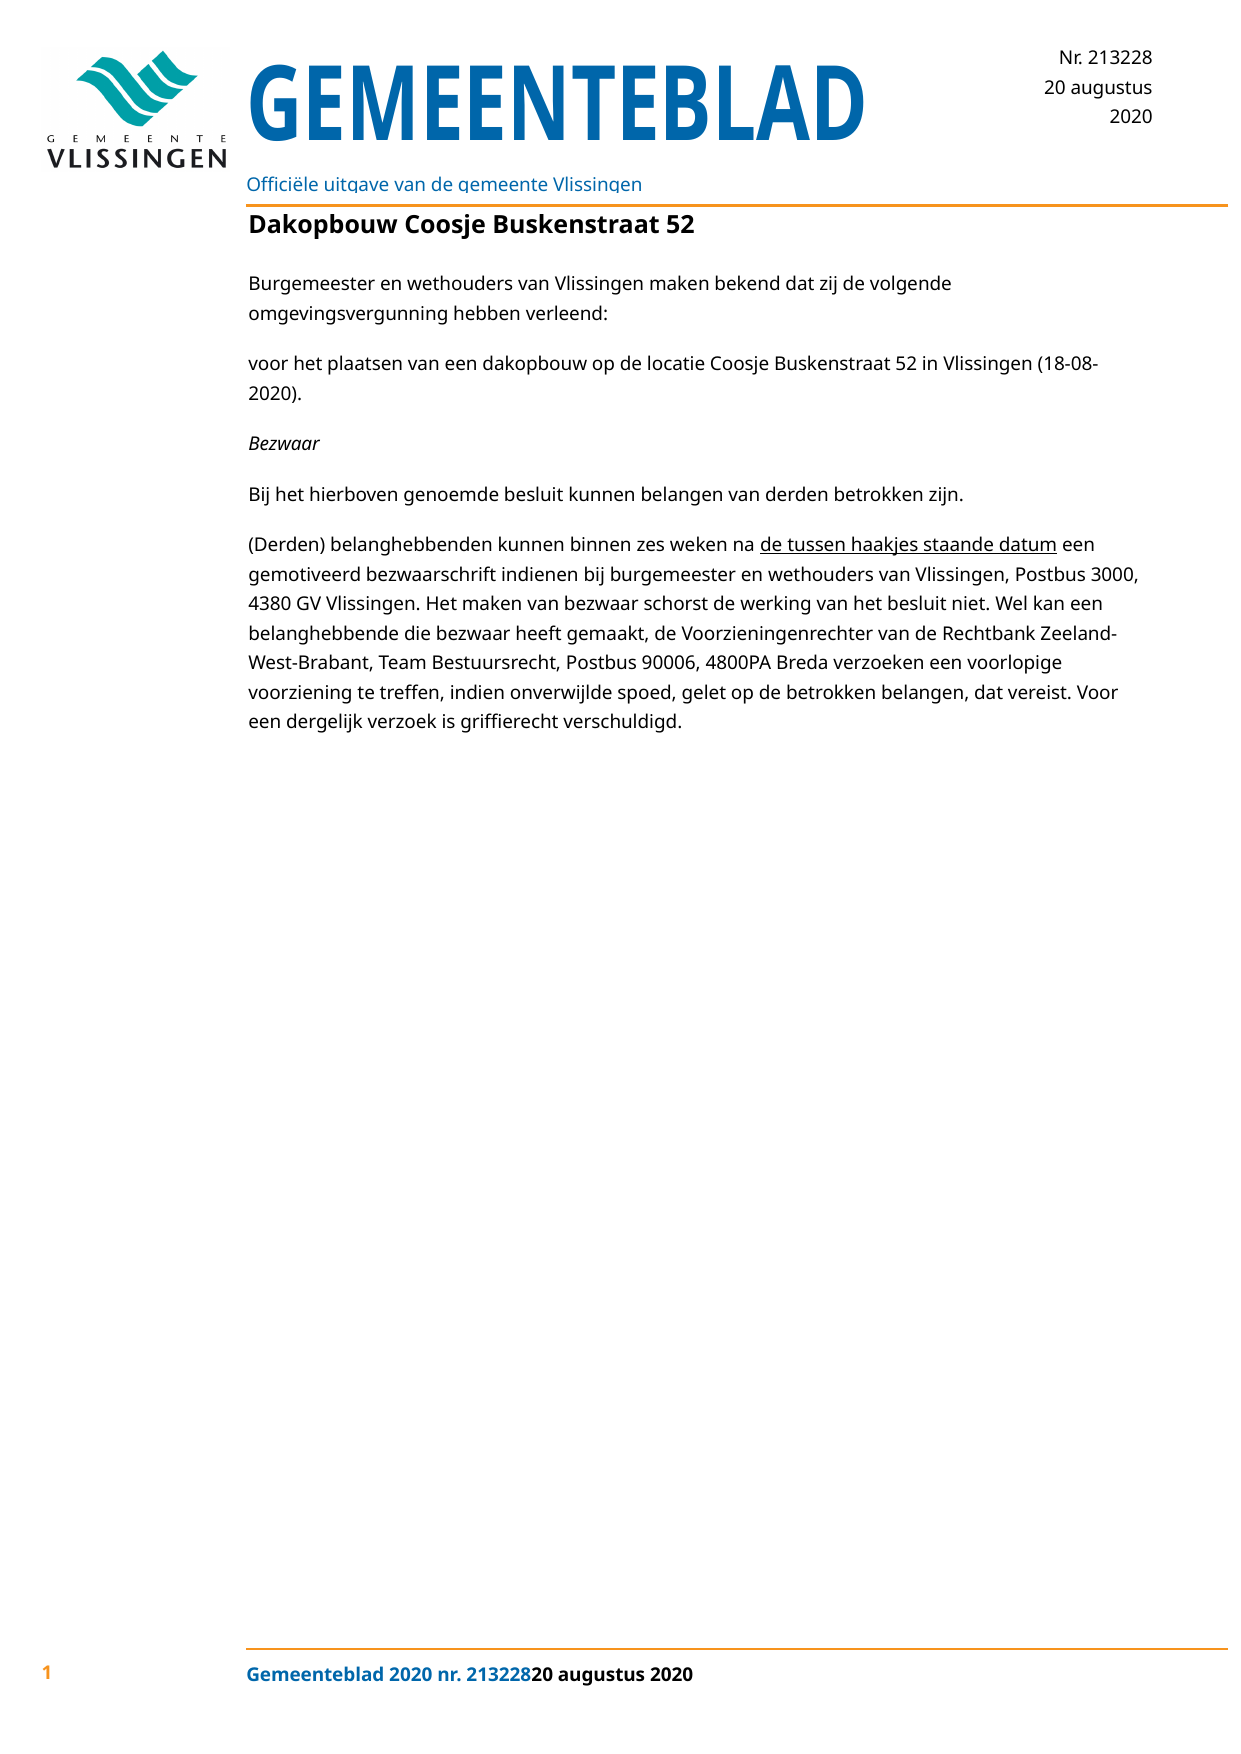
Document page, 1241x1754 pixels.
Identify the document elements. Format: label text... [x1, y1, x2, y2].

text Burgemeester en wethouders van Vlissingen maken bekend dat zij de volgende omgevingsvergunning hebben verleend: [248, 270, 1152, 326]
text Dakopbouw Coosje Buskenstraat 52 [248, 207, 1152, 241]
text (Derden) belanghebbenden kunnen binnen zes weken na de tussen haakjes staande datum een gemotiveerd bezwaarschrift indienen bij burgemeester en wethouders van Vlissingen, Postbus 3000, 4380 GV Vlissingen. Het maken van bezwaar schorst de werking van het besluit niet. Wel kan een belanghebbende die bezwaar heeft gemaakt, de Voorzieningenrechter van de Rechtbank Zeeland-West-Brabant, Team Bestuursrecht, Postbus 90006, 4800PA Breda verzoeken een voorlopige voorziening te treffen, indien onverwijlde spoed, gelet op de betrokken belangen, dat vereist. Voor een dergelijk verzoek is griffierecht verschuldigd. [248, 531, 1152, 734]
picture [41, 47, 231, 172]
text Bij het hierboven genoemde besluit kunnen belangen van derden betrokken zijn. [248, 481, 1152, 506]
text voor het plaatsen van een dakopbouw op de locatie Coosje Buskenstraat 52 in Vlissingen (18-08-2020). [248, 350, 1152, 406]
text Bezwaar [248, 430, 1152, 456]
